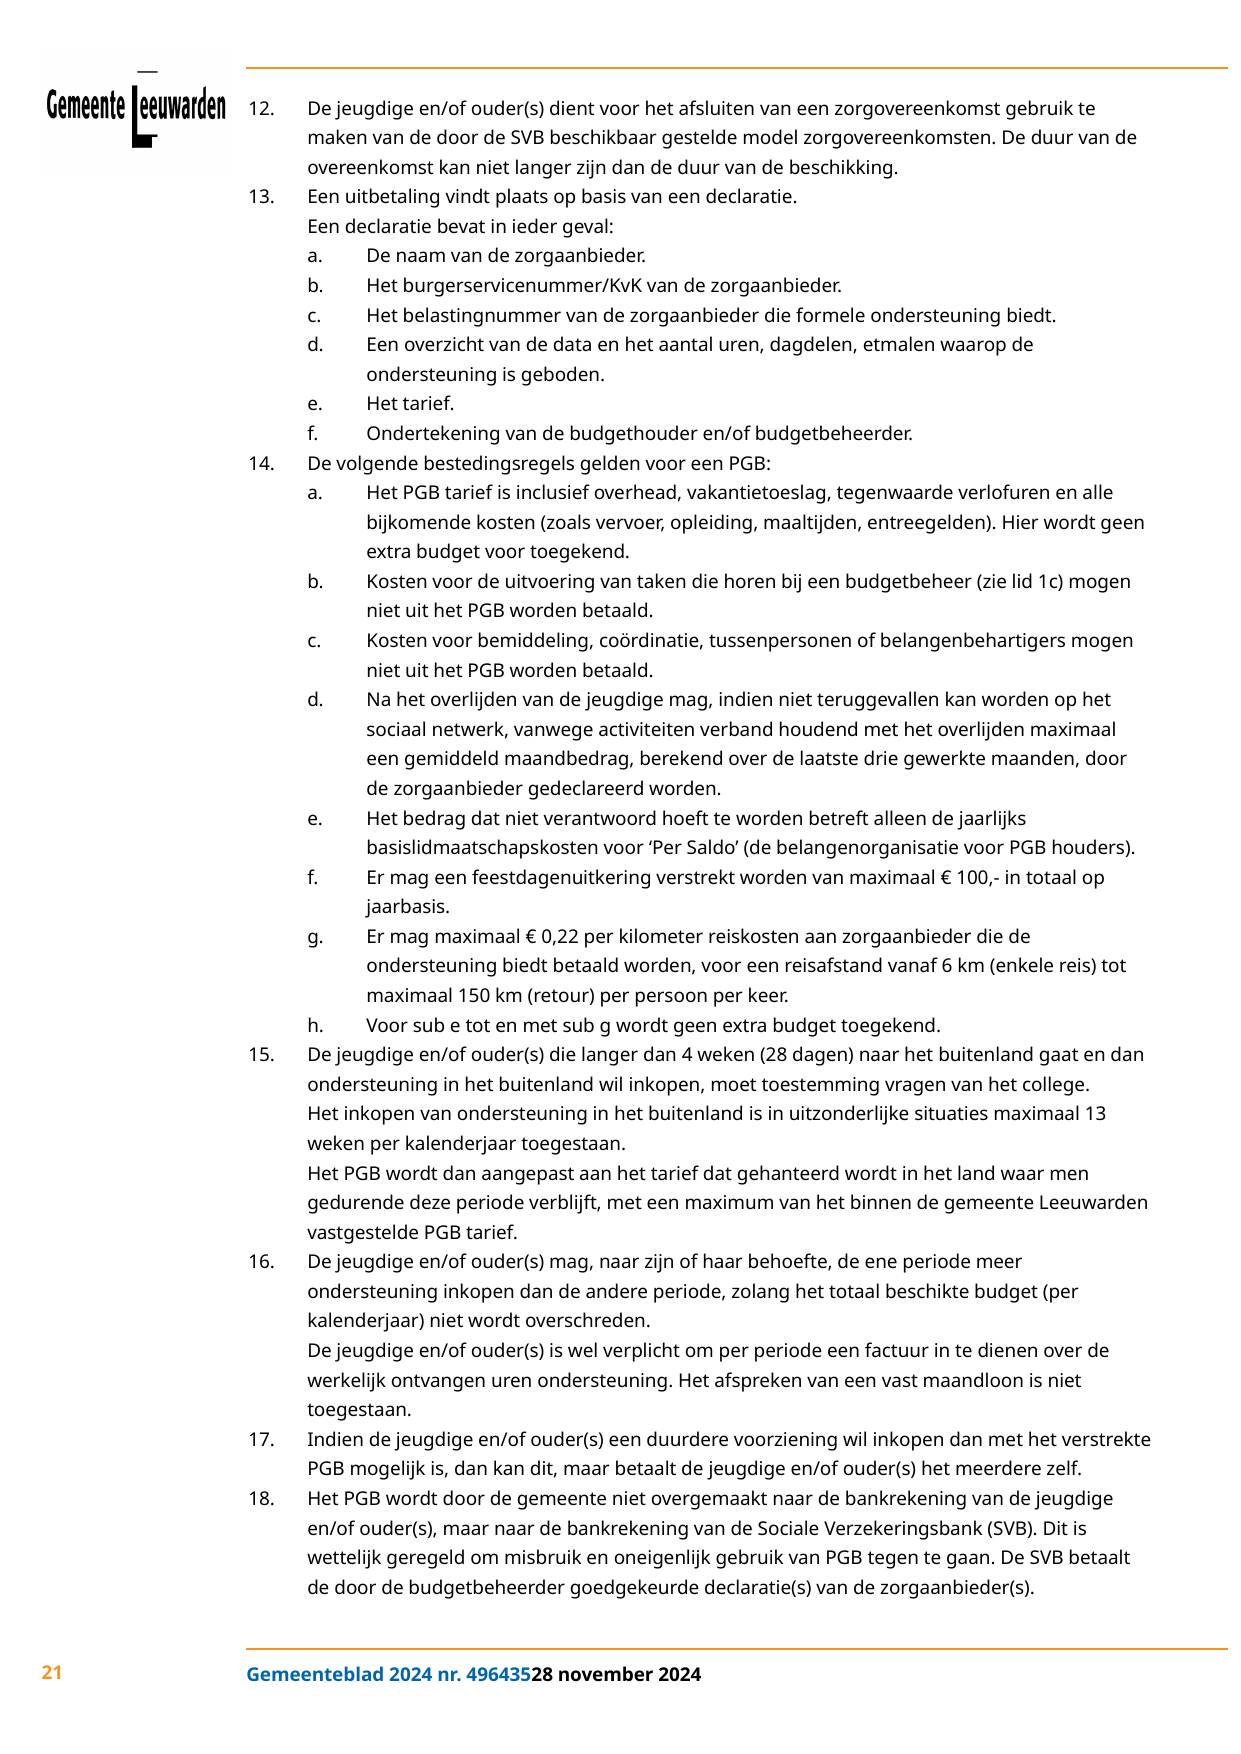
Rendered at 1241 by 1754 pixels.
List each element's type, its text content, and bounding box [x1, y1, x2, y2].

picture [41, 47, 231, 172]
list Het bedrag dat niet verantwoord hoeft te worden betreft alleen de jaarlijks basislidmaatschapskosten voor ‘Per Saldo’ (de belangenorganisatie voor PGB houders). [307, 805, 1152, 860]
list Na het overlijden van de jeugdige mag, indien niet teruggevallen kan worden op het sociaal netwerk, vanwege activiteiten verband houdend met het overlijden maximaal een gemiddeld maandbedrag, berekend over de laatste drie gewerkte maanden, door de zorgaanbieder gedeclareerd worden. [307, 686, 1152, 801]
list Een overzicht van de data en het aantal uren, dagdelen, etmalen waarop de ondersteuning is geboden. [307, 331, 1152, 387]
list Kosten voor bemiddeling, coördinatie, tussenpersonen of belangenbehartigers mogen niet uit het PGB worden betaald. [307, 627, 1152, 683]
list Het belastingnummer van de zorgaanbieder die formele ondersteuning biedt. [307, 302, 1152, 328]
list Het PGB wordt door de gemeente niet overgemaakt naar de bankrekening van de jeugdige en/of ouder(s), maar naar de bankrekening van de Sociale Verzekeringsbank (SVB). Dit is wettelijk geregeld om misbruik en oneigenlijk gebruik van PGB tegen te gaan. De SVB betaalt de door de budgetbeheerder goedgekeurde declaratie(s) van de zorgaanbieder(s). [248, 1485, 1152, 1600]
list De volgende bestedingsregels gelden voor een PGB: [248, 450, 1152, 476]
list Er mag maximaal € 0,22 per kilometer reiskosten aan zorgaanbieder die de ondersteuning biedt betaald worden, voor een reisafstand vanaf 6 km (enkele reis) tot maximaal 150 km (retour) per persoon per keer. [307, 923, 1152, 1008]
list De naam van de zorgaanbieder. [307, 243, 1152, 268]
list Het burgerservicenummer/KvK van de zorgaanbieder. [307, 272, 1152, 298]
list Er mag een feestdagenuitkering verstrekt worden van maximaal € 100,- in totaal op jaarbasis. [307, 864, 1152, 919]
list De jeugdige en/of ouder(s) is wel verplicht om per periode een factuur in te dienen over de werkelijk ontvangen uren ondersteuning. Het afspreken van een vast maandloon is niet toegestaan. [248, 1337, 1152, 1422]
list De jeugdige en/of ouder(s) dient voor het afsluiten van een zorgovereenkomst gebruik te maken van de door de SVB beschikbaar gestelde model zorgovereenkomsten. De duur van de overeenkomst kan niet langer zijn dan de duur van de beschikking. [248, 95, 1152, 180]
list Het PGB wordt dan aangepast aan het tarief dat gehanteerd wordt in het land waar men gedurende deze periode verblijft, met een maximum van het binnen de gemeente Leeuwarden vastgestelde PGB tarief. [248, 1160, 1152, 1245]
list Indien de jeugdige en/of ouder(s) een duurdere voorziening wil inkopen dan met het verstrekte PGB mogelijk is, dan kan dit, maar betaalt de jeugdige en/of ouder(s) het meerdere zelf. [248, 1426, 1152, 1481]
list Het PGB tarief is inclusief overhead, vakantietoeslag, tegenwaarde verlofuren en alle bijkomende kosten (zoals vervoer, opleiding, maaltijden, entreegelden). Hier wordt geen extra budget voor toegekend. [307, 479, 1152, 564]
list Voor sub e tot en met sub g wordt geen extra budget toegekend. [307, 1012, 1152, 1038]
list Een declaratie bevat in ieder geval: [248, 213, 1152, 239]
list Kosten voor de uitvoering van taken die horen bij een budgetbeheer (zie lid 1c) mogen niet uit het PGB worden betaald. [307, 568, 1152, 623]
list De jeugdige en/of ouder(s) mag, naar zijn of haar behoefte, de ene periode meer ondersteuning inkopen dan de andere periode, zolang het totaal beschikte budget (per kalenderjaar) niet wordt overschreden. [248, 1248, 1152, 1333]
list Ondertekening van de budgethouder en/of budgetbeheerder. [307, 420, 1152, 446]
list De jeugdige en/of ouder(s) die langer dan 4 weken (28 dagen) naar het buitenland gaat en dan ondersteuning in het buitenland wil inkopen, moet toestemming vragen van het college. [248, 1041, 1152, 1097]
list Een uitbetaling vindt plaats op basis van een declaratie. [248, 183, 1152, 209]
list Het inkopen van ondersteuning in het buitenland is in uitzonderlijke situaties maximaal 13 weken per kalenderjaar toegestaan. [248, 1101, 1152, 1156]
list Het tarief. [307, 391, 1152, 416]
